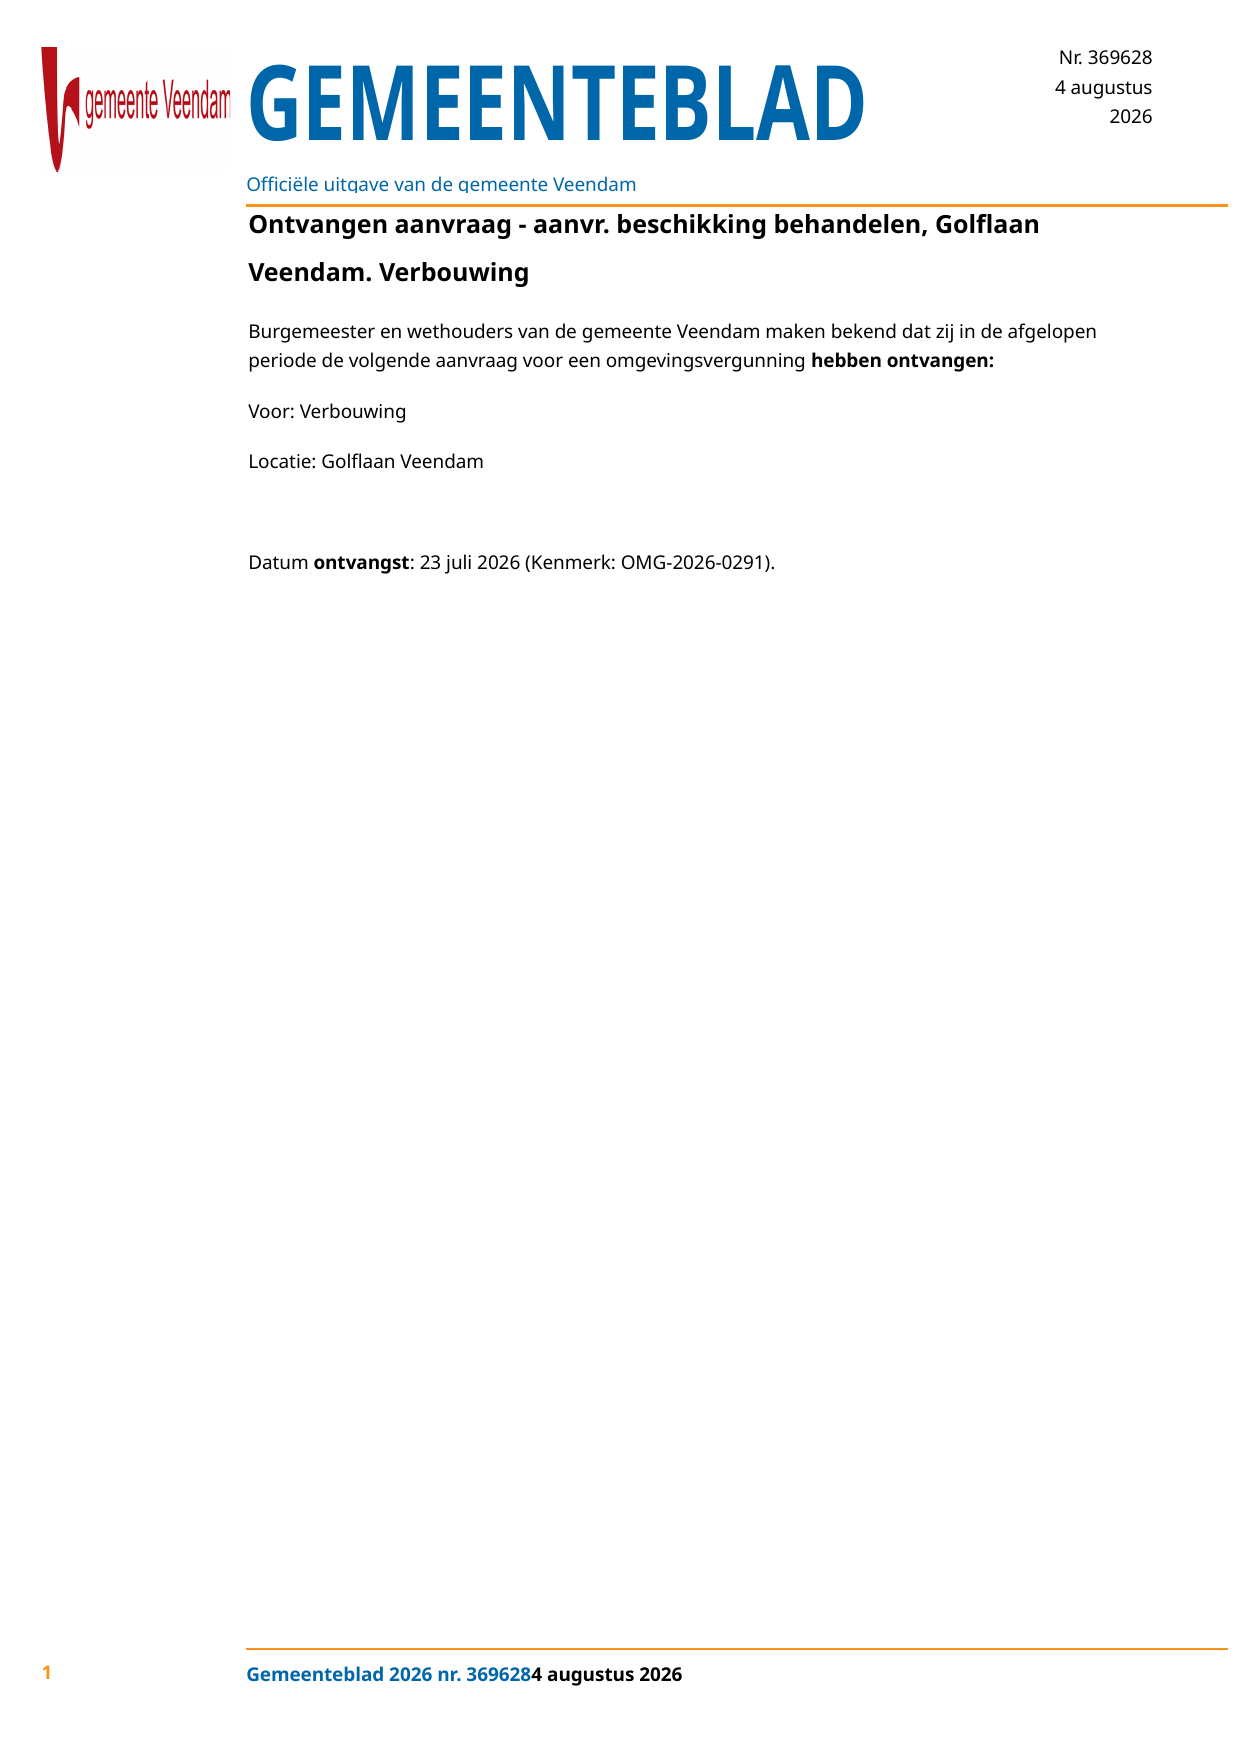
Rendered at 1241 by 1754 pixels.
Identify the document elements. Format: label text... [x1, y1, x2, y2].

picture [41, 47, 231, 172]
text Datum ontvangst: 23 juli 2026 (Kenmerk: OMG-2026-0291). [248, 549, 1152, 575]
text Ontvangen aanvraag - aanvr. beschikking behandelen, Golflaan Veendam. Verbouwing [248, 207, 1152, 288]
text Voor: Verbouwing [248, 398, 1152, 424]
text Locatie: Golflaan Veendam [248, 448, 1152, 474]
text Burgemeester en wethouders van de gemeente Veendam maken bekend dat zij in de afgelopen periode de volgende aanvraag voor een omgevingsvergunning hebben ontvangen: [248, 318, 1152, 373]
